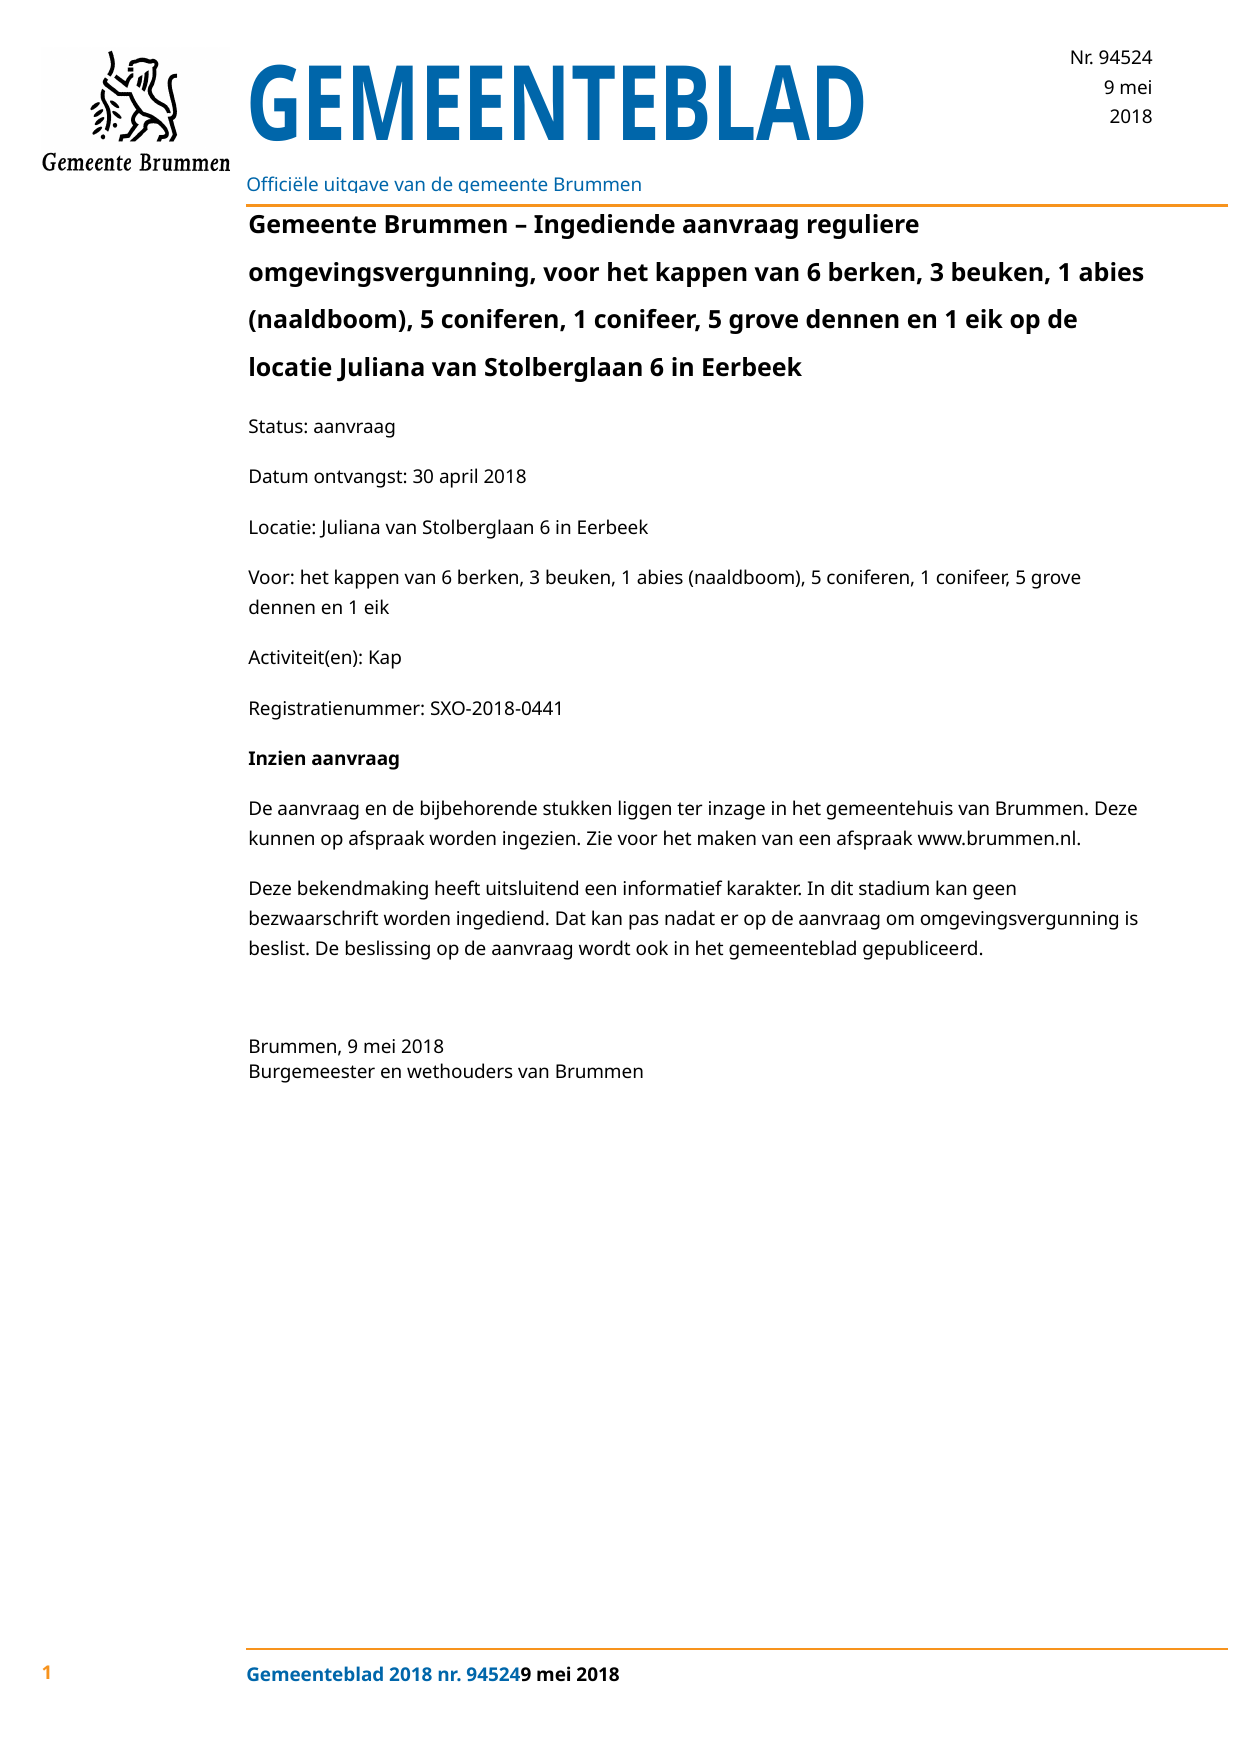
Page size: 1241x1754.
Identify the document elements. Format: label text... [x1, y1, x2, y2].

text Datum ontvangst: 30 april 2018 [248, 463, 1152, 489]
text Burgemeester en wethouders van Brummen [248, 1059, 1152, 1084]
text Inzien aanvraag [248, 745, 1152, 771]
text Registratienummer: SXO-2018-0441 [248, 695, 1152, 721]
text Voor: het kappen van 6 berken, 3 beuken, 1 abies (naaldboom), 5 coniferen, 1 conifeer, 5 grove dennen en 1 eik [248, 564, 1152, 620]
picture [41, 47, 231, 172]
text Locatie: Juliana van Stolberglaan 6 in Eerbeek [248, 514, 1152, 540]
text Brummen, 9 mei 2018 [248, 1033, 1152, 1059]
text Activiteit(en): Kap [248, 644, 1152, 670]
text Status: aanvraag [248, 413, 1152, 439]
text Deze bekendmaking heeft uitsluitend een informatief karakter. In dit stadium kan geen bezwaarschrift worden ingediend. Dat kan pas nadat er op de aanvraag om omgevingsvergunning is beslist. De beslissing op de aanvraag wordt ook in het gemeenteblad gepubliceerd. [248, 876, 1152, 961]
text Gemeente Brummen – Ingediende aanvraag reguliere omgevingsvergunning, voor het kappen van 6 berken, 3 beuken, 1 abies (naaldboom), 5 coniferen, 1 conifeer, 5 grove dennen en 1 eik op de locatie Juliana van Stolberglaan 6 in Eerbeek [248, 207, 1152, 384]
text De aanvraag en de bijbehorende stukken liggen ter inzage in het gemeentehuis van Brummen. Deze kunnen op afspraak worden ingezien. Zie voor het maken van een afspraak www.brummen.nl. [248, 796, 1152, 851]
